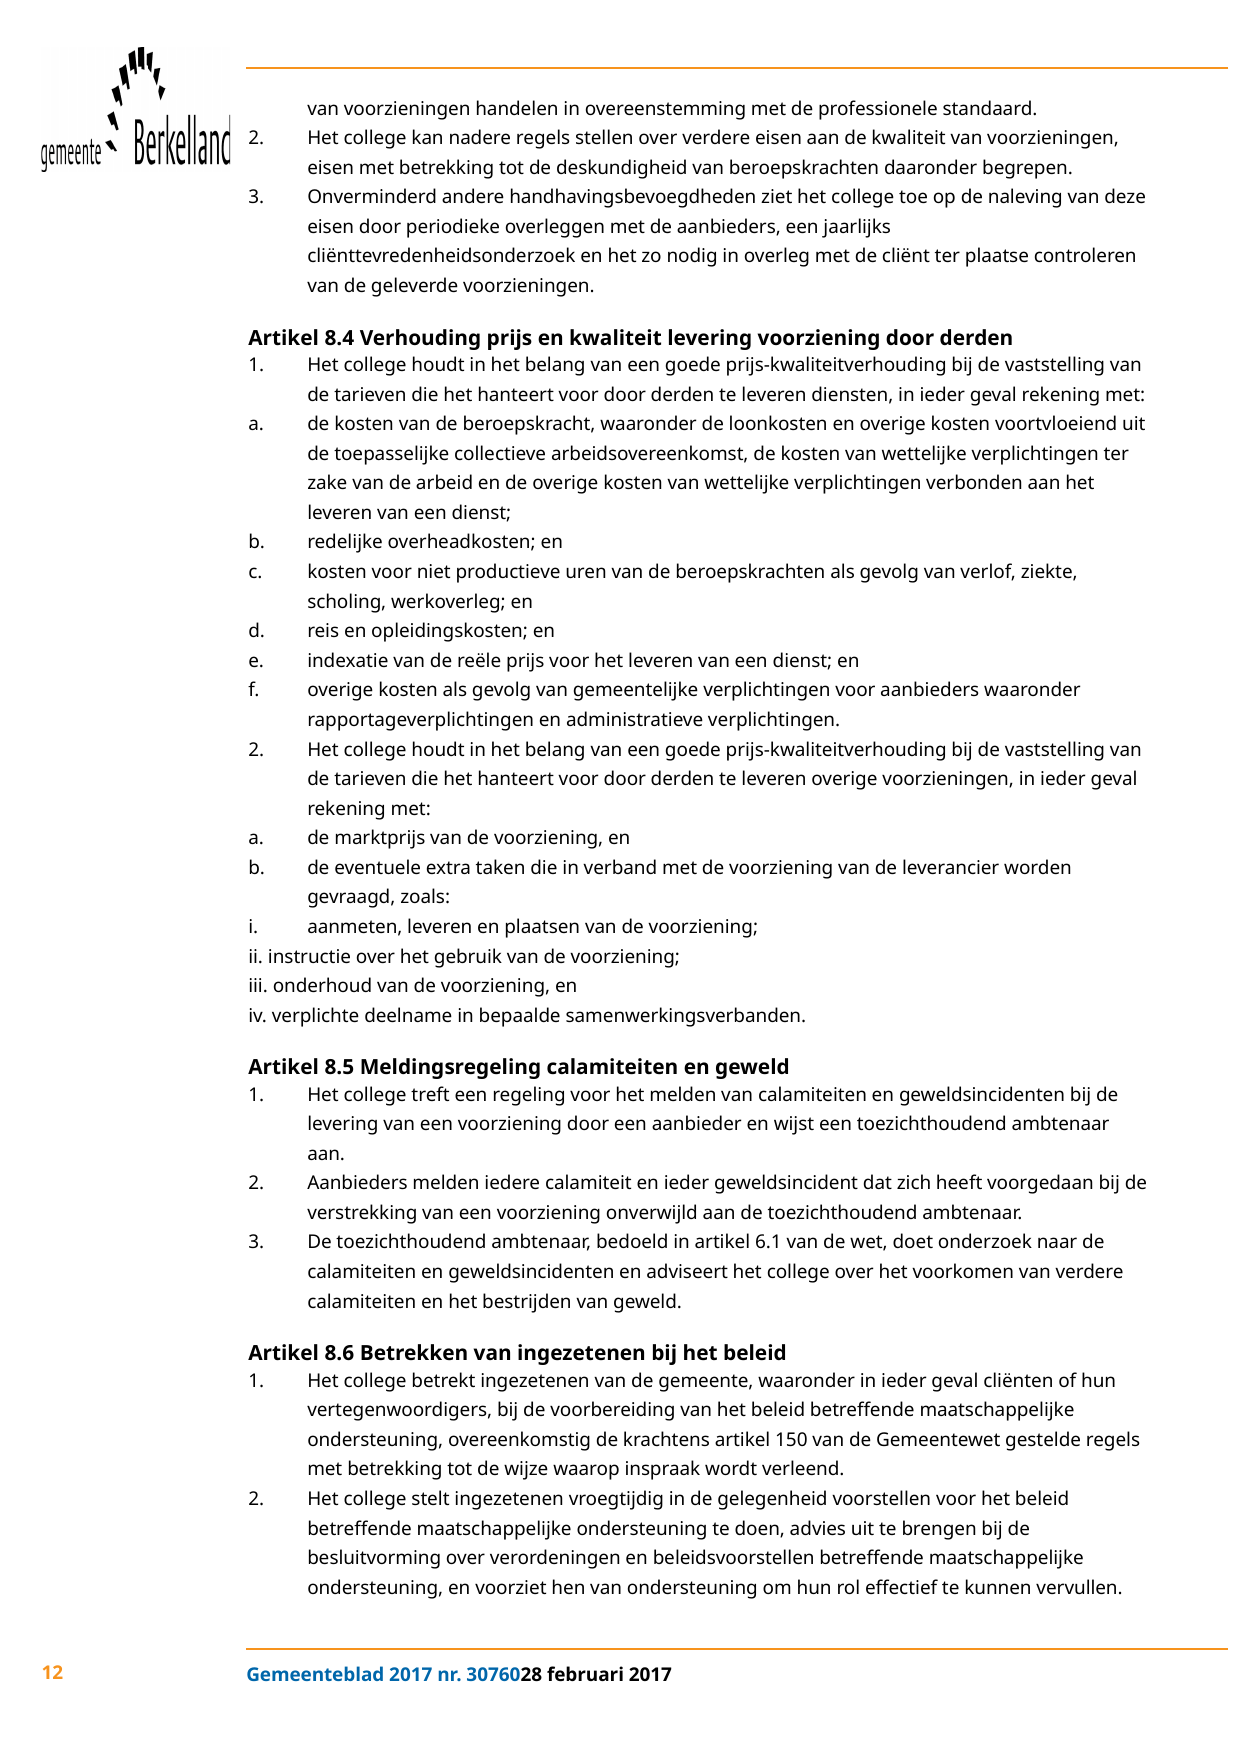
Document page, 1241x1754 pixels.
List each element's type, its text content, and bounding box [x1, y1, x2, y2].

list kosten voor niet productieve uren van de beroepskrachten als gevolg van verlof, ziekte, scholing, werkoverleg; en [248, 558, 1152, 613]
text iii. onderhoud van de voorziening, en [248, 972, 1152, 998]
list Het college treft een regeling voor het melden van calamiteiten en geweldsincidenten bij de levering van een voorziening door een aanbieder en wijst een toezichthoudend ambtenaar aan. [248, 1081, 1152, 1166]
picture [41, 47, 231, 172]
list Aanbieders melden iedere calamiteit en ieder geweldsincident dat zich heeft voorgedaan bij de verstrekking van een voorziening onverwijld aan de toezichthoudend ambtenaar. [248, 1169, 1152, 1225]
text iv. verplichte deelname in bepaalde samenwerkingsverbanden. [248, 1002, 1152, 1028]
list aanmeten, leveren en plaatsen van de voorziening; [248, 913, 1152, 939]
list Het college betrekt ingezetenen van de gemeente, waaronder in ieder geval cliënten of hun vertegenwoordigers, bij de voorbereiding van het beleid betreffende maatschappelijke ondersteuning, overeenkomstig de krachtens artikel 150 van de Gemeentewet gestelde regels met betrekking tot de wijze waarop inspraak wordt verleend. [248, 1367, 1152, 1481]
list Het college kan nadere regels stellen over verdere eisen aan de kwaliteit van voorzieningen, eisen met betrekking tot de deskundigheid van beroepskrachten daaronder begrepen. [248, 124, 1152, 180]
list indexatie van de reële prijs voor het leveren van een dienst; en [248, 647, 1152, 673]
list overige kosten als gevolg van gemeentelijke verplichtingen voor aanbieders waaronder rapportageverplichtingen en administratieve verplichtingen. [248, 677, 1152, 732]
list Het college houdt in het belang van een goede prijs-kwaliteitverhouding bij de vaststelling van de tarieven die het hanteert voor door derden te leveren overige voorzieningen, in ieder geval rekening met: [248, 736, 1152, 821]
list de eventuele extra taken die in verband met de voorziening van de leverancier worden gevraagd, zoals: [248, 854, 1152, 909]
list De toezichthoudend ambtenaar, bedoeld in artikel 6.1 van de wet, doet onderzoek naar de calamiteiten en geweldsincidenten en adviseert het college over het voorkomen van verdere calamiteiten en het bestrijden van geweld. [248, 1229, 1152, 1314]
list de marktprijs van de voorziening, en [248, 824, 1152, 850]
list van voorzieningen handelen in overeenstemming met de professionele standaard. [248, 95, 1152, 121]
list reis en opleidingskosten; en [248, 617, 1152, 643]
list redelijke overheadkosten; en [248, 529, 1152, 554]
text Artikel 8.4 Verhouding prijs en kwaliteit levering voorziening door derden [248, 323, 1152, 351]
list Het college stelt ingezetenen vroegtijdig in de gelegenheid voorstellen voor het beleid betreffende maatschappelijke ondersteuning te doen, advies uit te brengen bij de besluitvorming over verordeningen en beleidsvoorstellen betreffende maatschappelijke ondersteuning, en voorziet hen van ondersteuning om hun rol effectief te kunnen vervullen. [248, 1485, 1152, 1599]
text Artikel 8.6 Betrekken van ingezetenen bij het beleid [248, 1338, 1152, 1367]
list Het college houdt in het belang van een goede prijs-kwaliteitverhouding bij de vaststelling van de tarieven die het hanteert voor door derden te leveren diensten, in ieder geval rekening met: [248, 351, 1152, 406]
list Onverminderd andere handhavingsbevoegdheden ziet het college toe op de naleving van deze eisen door periodieke overleggen met de aanbieders, een jaarlijks cliënttevredenheidsonderzoek en het zo nodig in overleg met de cliënt ter plaatse controleren van de geleverde voorzieningen. [248, 183, 1152, 298]
list de kosten van de beroepskracht, waaronder de loonkosten en overige kosten voortvloeiend uit de toepasselijke collectieve arbeidsovereenkomst, de kosten van wettelijke verplichtingen ter zake van de arbeid en de overige kosten van wettelijke verplichtingen verbonden aan het leveren van een dienst; [248, 410, 1152, 525]
text ii. instructie over het gebruik van de voorziening; [248, 943, 1152, 968]
text Artikel 8.5 Meldingsregeling calamiteiten en geweld [248, 1052, 1152, 1081]
